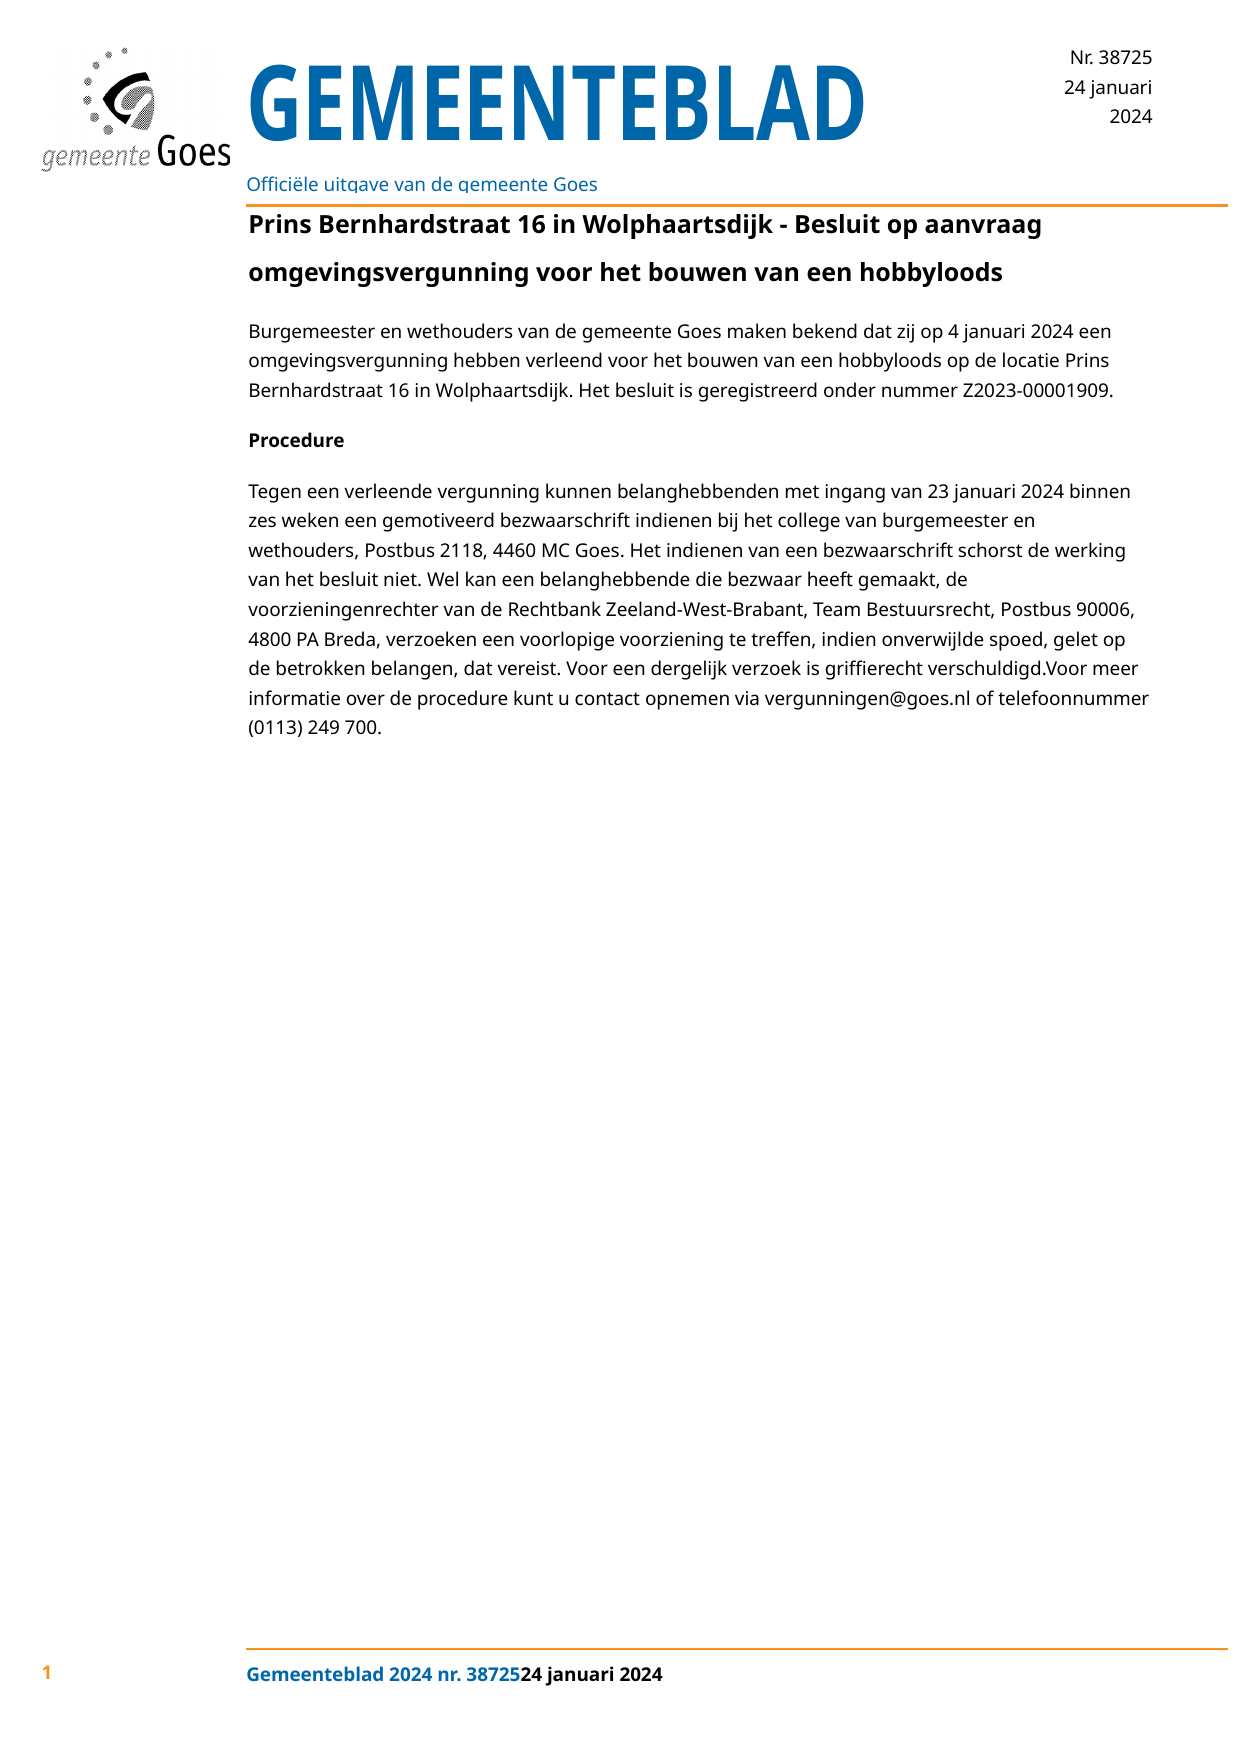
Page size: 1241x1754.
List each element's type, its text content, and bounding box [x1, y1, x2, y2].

text Burgemeester en wethouders van de gemeente Goes maken bekend dat zij op 4 januari 2024 een omgevingsvergunning hebben verleend voor het bouwen van een hobbyloods op de locatie Prins Bernhardstraat 16 in Wolphaartsdijk. Het besluit is geregistreerd onder nummer Z2023-00001909. [248, 318, 1152, 403]
text Prins Bernhardstraat 16 in Wolphaartsdijk - Besluit op aanvraag omgevingsvergunning voor het bouwen van een hobbyloods [248, 207, 1152, 288]
text Procedure [248, 427, 1152, 453]
text Tegen een verleende vergunning kunnen belanghebbenden met ingang van 23 januari 2024 binnen zes weken een gemotiveerd bezwaarschrift indienen bij het college van burgemeester en wethouders, Postbus 2118, 4460 MC Goes. Het indienen van een bezwaarschrift schorst de werking van het besluit niet. Wel kan een belanghebbende die bezwaar heeft gemaakt, de voorzieningenrechter van de Rechtbank Zeeland-West-Brabant, Team Bestuursrecht, Postbus 90006, 4800 PA Breda, verzoeken een voorlopige voorziening te treffen, indien onverwijlde spoed, gelet op de betrokken belangen, dat vereist. Voor een dergelijk verzoek is griffierecht verschuldigd.Voor meer informatie over de procedure kunt u contact opnemen via vergunningen@goes.nl of telefoonnummer (0113) 249 700. [248, 478, 1152, 740]
picture [41, 47, 231, 172]
